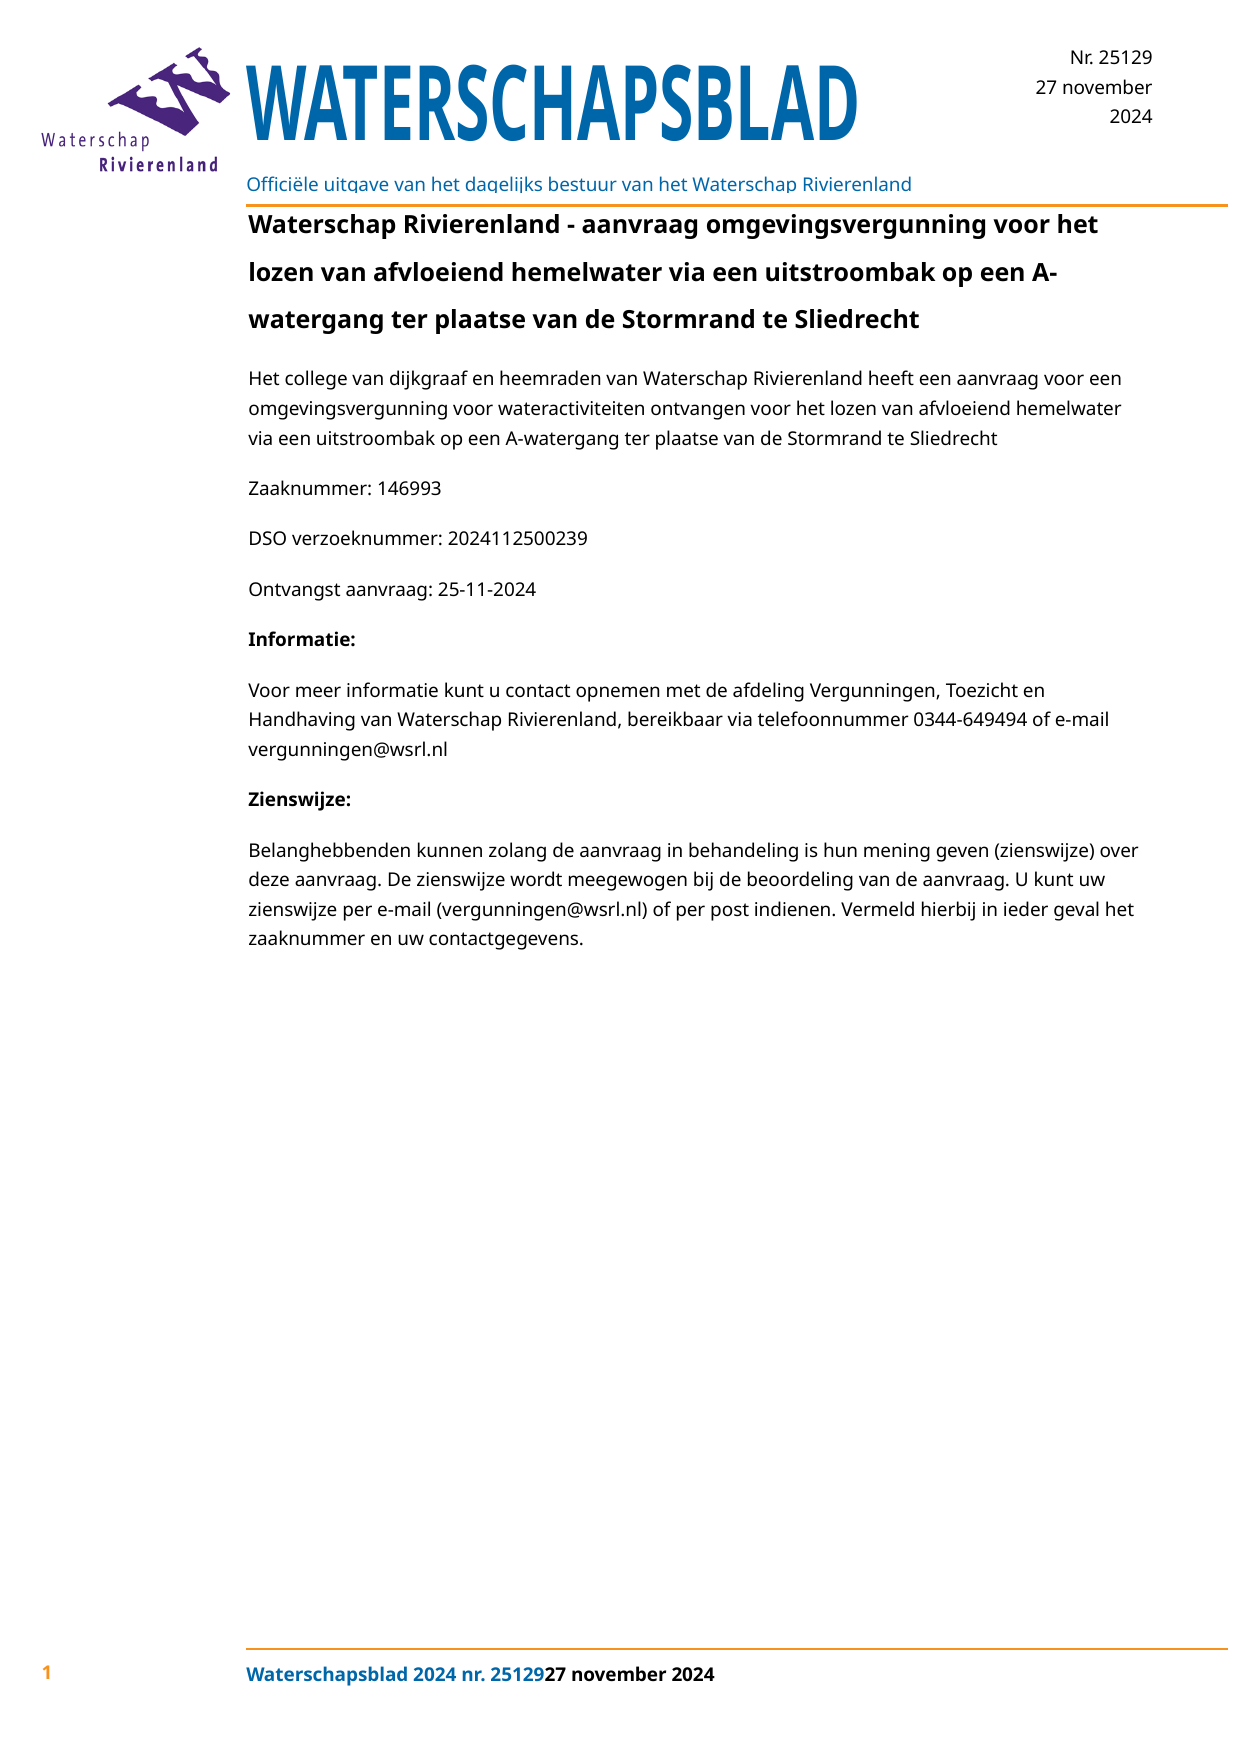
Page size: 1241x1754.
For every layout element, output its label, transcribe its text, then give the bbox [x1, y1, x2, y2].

text Zienswijze: [248, 786, 1152, 812]
text Waterschap Rivierenland - aanvraag omgevingsvergunning voor het lozen van afvloeiend hemelwater via een uitstroombak op een A-watergang ter plaatse van de Stormrand te Sliedrecht [248, 207, 1152, 336]
text Informatie: [248, 626, 1152, 652]
text Belanghebbenden kunnen zolang de aanvraag in behandeling is hun mening geven (zienswijze) over deze aanvraag. De zienswijze wordt meegewogen bij de beoordeling van de aanvraag. U kunt uw zienswijze per e-mail (vergunningen@wsrl.nl) of per post indienen. Vermeld hierbij in ieder geval het zaaknummer en uw contactgegevens. [248, 837, 1152, 951]
text Voor meer informatie kunt u contact opnemen met de afdeling Vergunningen, Toezicht en Handhaving van Waterschap Rivierenland, bereikbaar via telefoonnummer 0344-649494 of e-mail vergunningen@wsrl.nl [248, 677, 1152, 762]
picture [41, 47, 231, 172]
text Het college van dijkgraaf en heemraden van Waterschap Rivierenland heeft een aanvraag voor een omgevingsvergunning voor wateractiviteiten ontvangen voor het lozen van afvloeiend hemelwater via een uitstroombak op een A-watergang ter plaatse van de Stormrand te Sliedrecht [248, 366, 1152, 450]
text Zaaknummer: 146993 [248, 475, 1152, 501]
text Ontvangst aanvraag: 25-11-2024 [248, 576, 1152, 602]
text DSO verzoeknummer: 2024112500239 [248, 526, 1152, 551]
